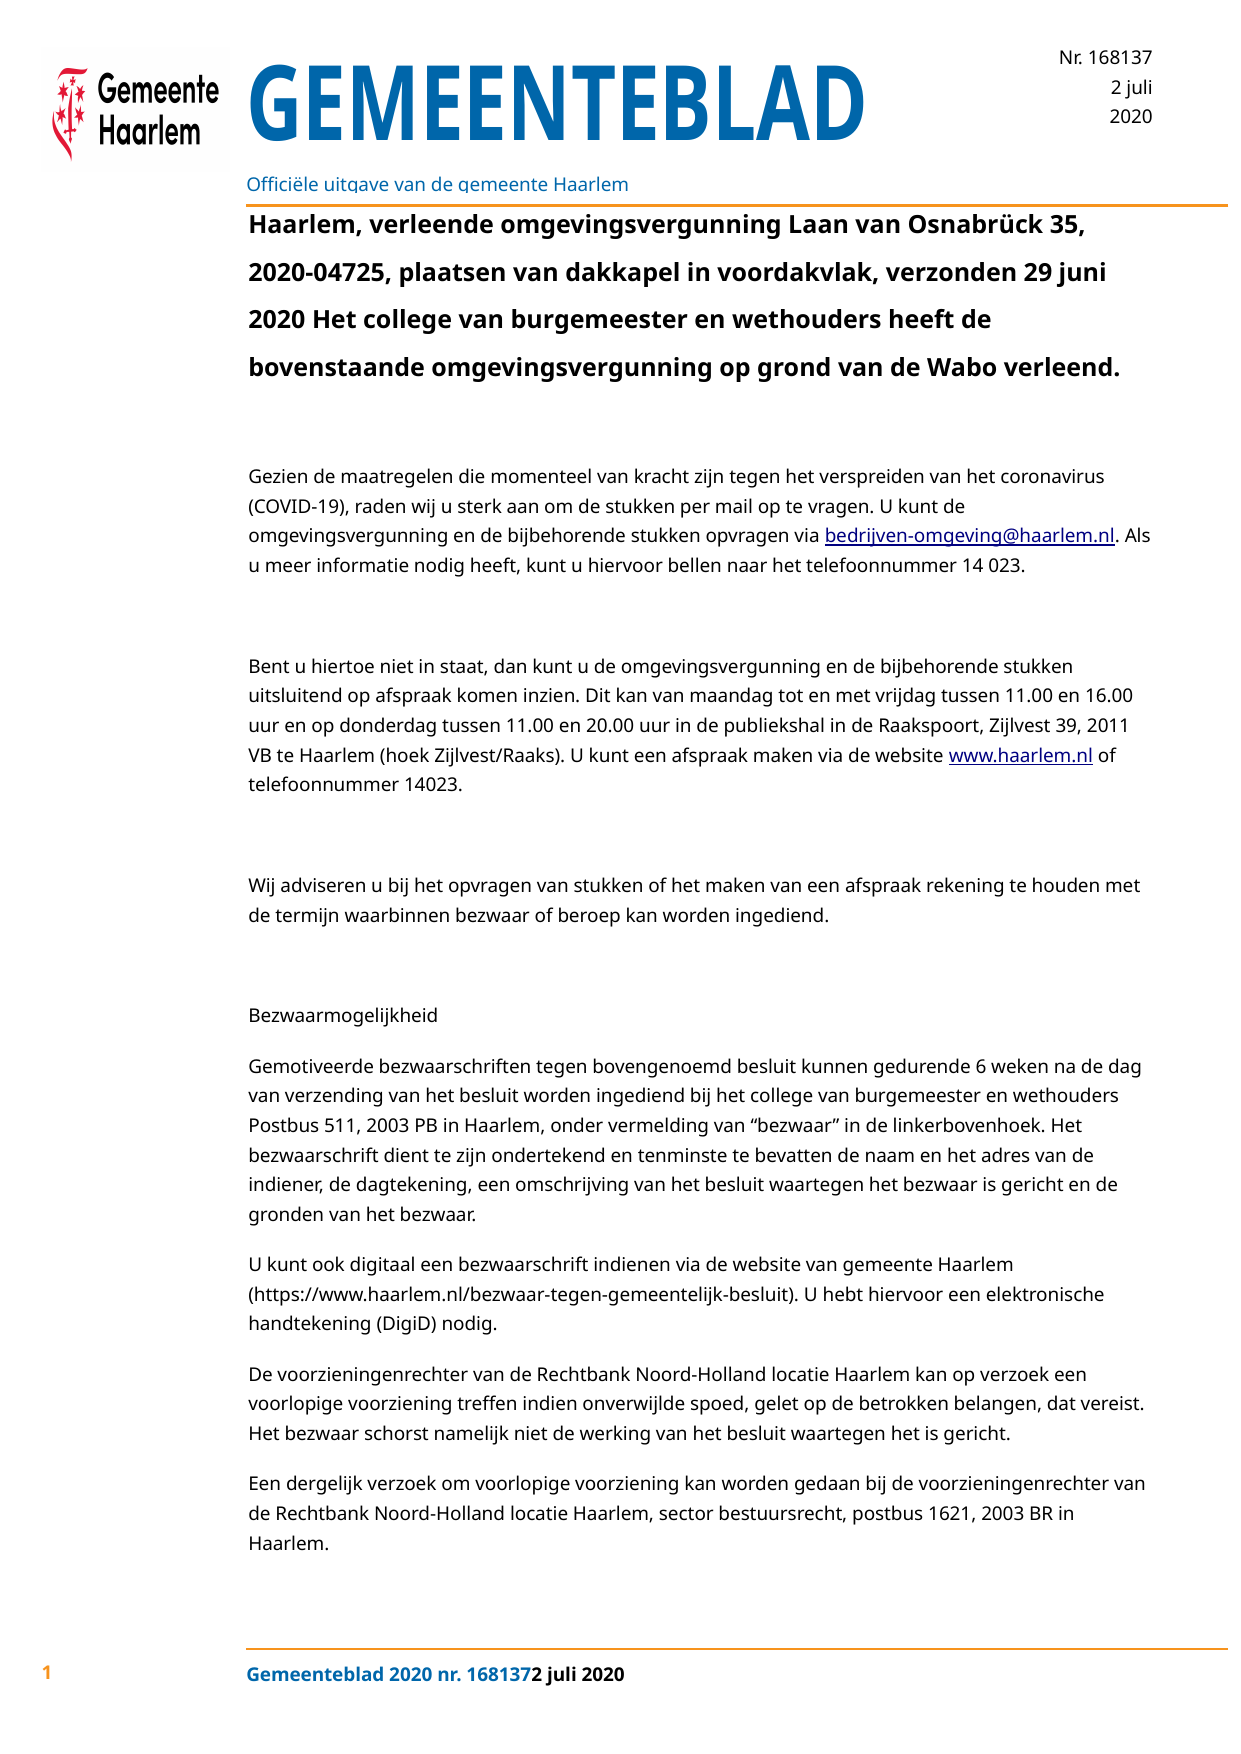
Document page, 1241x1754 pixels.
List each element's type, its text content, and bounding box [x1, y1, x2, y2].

text Gezien de maatregelen die momenteel van kracht zijn tegen het verspreiden van het coronavirus (COVID-19), raden wij u sterk aan om de stukken per mail op te vragen. U kunt de omgevingsvergunning en de bijbehorende stukken opvragen via bedrijven-omgeving@haarlem.nl. Als u meer informatie nodig heeft, kunt u hiervoor bellen naar het telefoonnummer 14 023. [248, 463, 1152, 578]
text U kunt ook digitaal een bezwaarschrift indienen via de website van gemeente Haarlem (https://www.haarlem.nl/bezwaar-tegen-gemeentelijk-besluit). U hebt hiervoor een elektronische handtekening (DigiD) nodig. [248, 1251, 1152, 1336]
text Bezwaarmogelijkheid [248, 1003, 1152, 1028]
picture [41, 47, 231, 172]
text De voorzieningenrechter van de Rechtbank Noord-Holland locatie Haarlem kan op verzoek een voorlopige voorziening treffen indien onverwijlde spoed, gelet op de betrokken belangen, dat vereist. Het bezwaar schorst namelijk niet de werking van het besluit waartegen het is gericht. [248, 1361, 1152, 1446]
text Gemotiveerde bezwaarschriften tegen bovengenoemd besluit kunnen gedurende 6 weken na de dag van verzending van het besluit worden ingediend bij het college van burgemeester en wethouders Postbus 511, 2003 PB in Haarlem, onder vermelding van “bezwaar” in de linkerbovenhoek. Het bezwaarschrift dient te zijn ondertekend en tenminste te bevatten de naam en het adres van de indiener, de dagtekening, een omschrijving van het besluit waartegen het bezwaar is gericht en de gronden van het bezwaar. [248, 1053, 1152, 1227]
text Bent u hiertoe niet in staat, dan kunt u de omgevingsvergunning en de bijbehorende stukken uitsluitend op afspraak komen inzien. Dit kan van maandag tot en met vrijdag tussen 11.00 en 16.00 uur en op donderdag tussen 11.00 en 20.00 uur in de publiekshal in de Raakspoort, Zijlvest 39, 2011 VB te Haarlem (hoek Zijlvest/Raaks). U kunt een afspraak maken via de website www.haarlem.nl of telefoonnummer 14023. [248, 653, 1152, 797]
text Wij adviseren u bij het opvragen van stukken of het maken van een afspraak rekening te houden met de termijn waarbinnen bezwaar of beroep kan worden ingediend. [248, 872, 1152, 928]
text Haarlem, verleende omgevingsvergunning Laan van Osnabrück 35, 2020-04725, plaatsen van dakkapel in voordakvlak, verzonden 29 juni 2020 Het college van burgemeester en wethouders heeft de bovenstaande omgevingsvergunning op grond van de Wabo verleend. [248, 207, 1152, 384]
text Een dergelijk verzoek om voorlopige voorziening kan worden gedaan bij de voorzieningenrechter van de Rechtbank Noord-Holland locatie Haarlem, sector bestuursrecht, postbus 1621, 2003 BR in Haarlem. [248, 1471, 1152, 1556]
